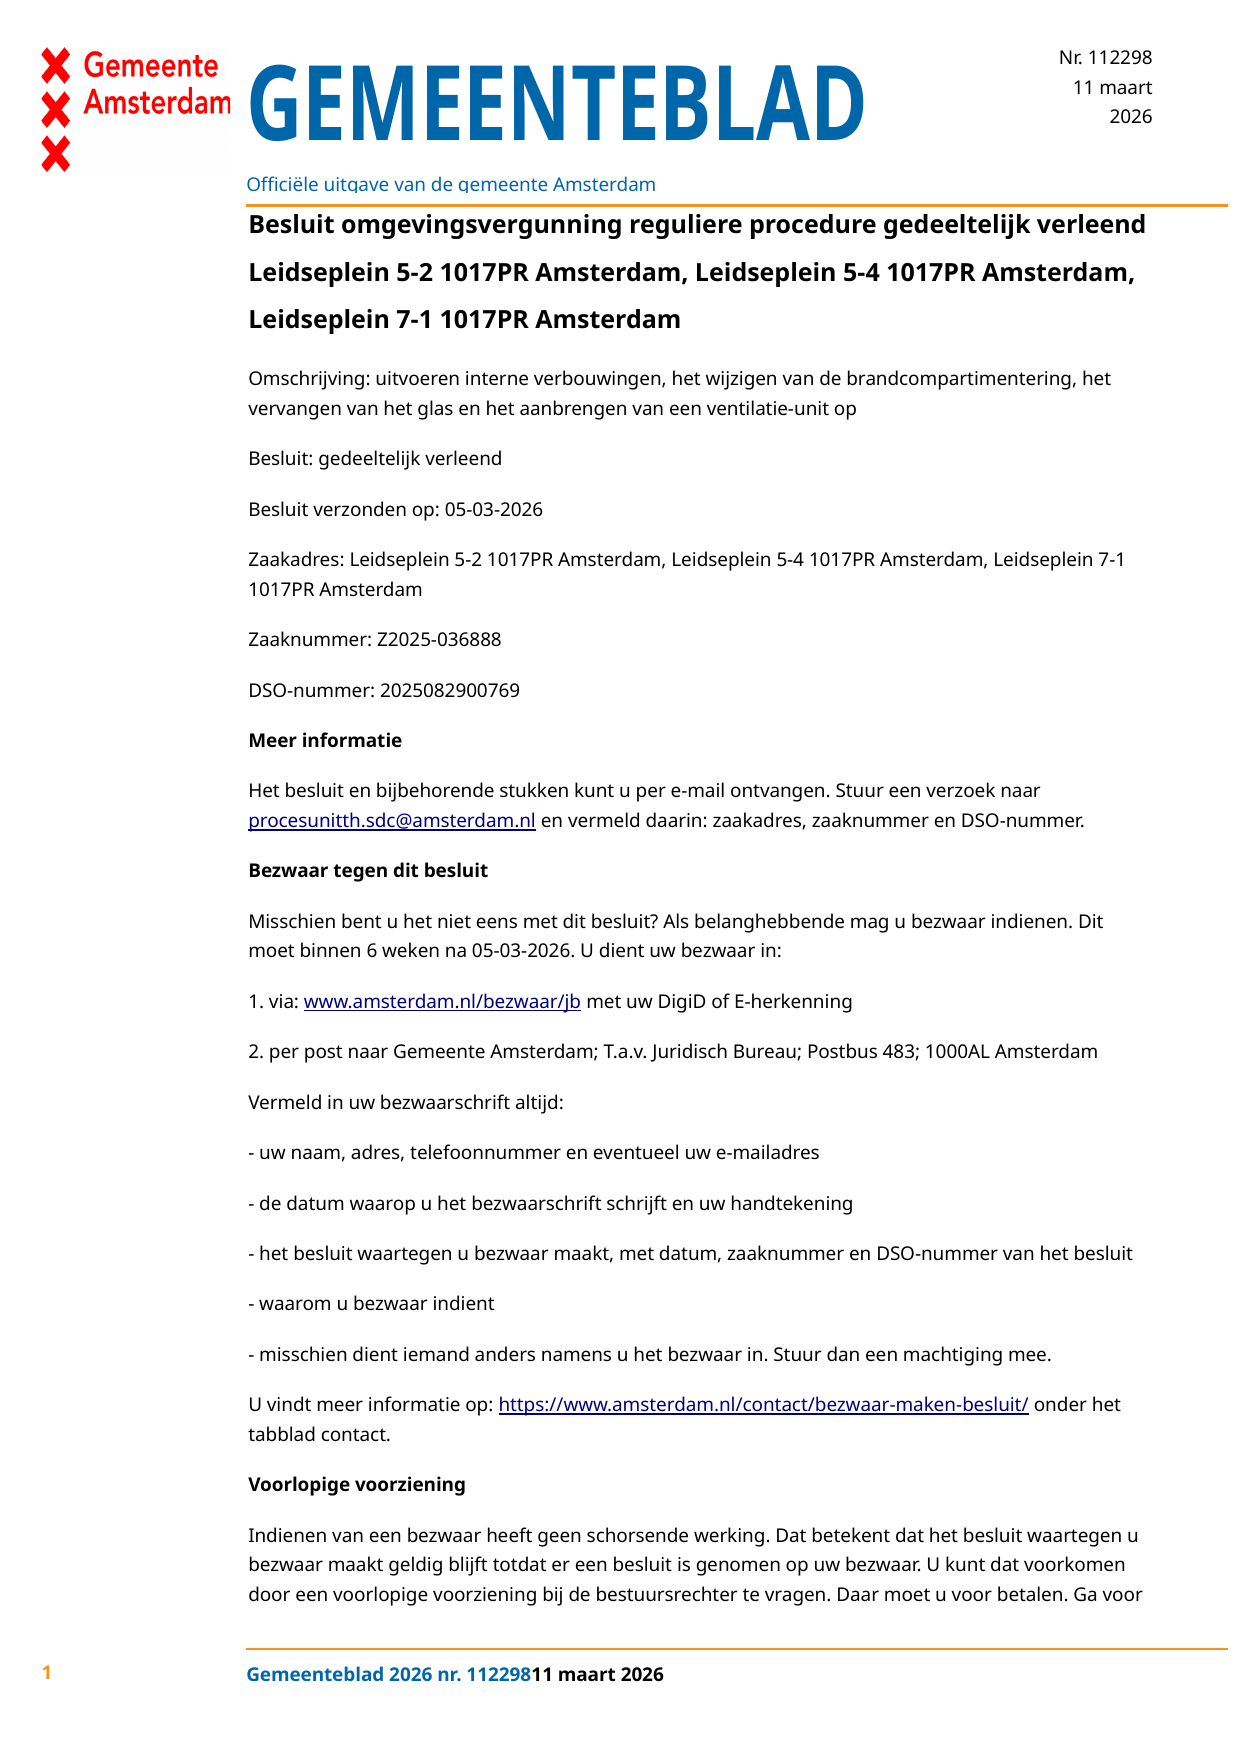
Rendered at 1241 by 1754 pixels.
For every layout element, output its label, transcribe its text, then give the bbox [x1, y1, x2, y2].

text 1. via: www.amsterdam.nl/bezwaar/jb met uw DigiD of E-herkenning [248, 988, 1152, 1014]
text - de datum waarop u het bezwaarschrift schrijft en uw handtekening [248, 1190, 1152, 1215]
text Vermeld in uw bezwaarschrift altijd: [248, 1089, 1152, 1114]
text Besluit omgevingsvergunning reguliere procedure gedeeltelijk verleend Leidseplein 5-2 1017PR Amsterdam, Leidseplein 5-4 1017PR Amsterdam, Leidseplein 7-1 1017PR Amsterdam [248, 207, 1152, 336]
picture [41, 47, 231, 172]
text U vindt meer informatie op: https://www.amsterdam.nl/contact/bezwaar-maken-besluit/ onder het tabblad contact. [248, 1391, 1152, 1447]
text Zaaknummer: Z2025-036888 [248, 626, 1152, 652]
text - uw naam, adres, telefoonnummer en eventueel uw e-mailadres [248, 1139, 1152, 1165]
text 2. per post naar Gemeente Amsterdam; T.a.v. Juridisch Bureau; Postbus 483; 1000AL Amsterdam [248, 1038, 1152, 1064]
text DSO-nummer: 2025082900769 [248, 677, 1152, 702]
text Besluit: gedeeltelijk verleend [248, 446, 1152, 471]
text Zaakadres: Leidseplein 5-2 1017PR Amsterdam, Leidseplein 5-4 1017PR Amsterdam, Leidseplein 7-1 1017PR Amsterdam [248, 546, 1152, 602]
text Meer informatie [248, 727, 1152, 753]
text Besluit verzonden op: 05-03-2026 [248, 496, 1152, 522]
text - het besluit waartegen u bezwaar maakt, met datum, zaaknummer en DSO-nummer van het besluit [248, 1240, 1152, 1266]
text Omschrijving: uitvoeren interne verbouwingen, het wijzigen van de brandcompartimentering, het vervangen van het glas en het aanbrengen van een ventilatie-unit op [248, 366, 1152, 421]
text Bezwaar tegen dit besluit [248, 858, 1152, 883]
text Indienen van een bezwaar heeft geen schorsende werking. Dat betekent dat het besluit waartegen u bezwaar maakt geldig blijft totdat er een besluit is genomen op uw bezwaar. U kunt dat voorkomen door een voorlopige voorziening bij de bestuursrechter te vragen. Daar moet u voor betalen. Ga voor [248, 1522, 1152, 1607]
text Misschien bent u het niet eens met dit besluit? Als belanghebbende mag u bezwaar indienen. Dit moet binnen 6 weken na 05-03-2026. U dient uw bezwaar in: [248, 908, 1152, 963]
text - waarom u bezwaar indient [248, 1291, 1152, 1316]
text Het besluit en bijbehorende stukken kunt u per e-mail ontvangen. Stuur een verzoek naar procesunitth.sdc@amsterdam.nl en vermeld daarin: zaakadres, zaaknummer en DSO-nummer. [248, 778, 1152, 833]
text - misschien dient iemand anders namens u het bezwaar in. Stuur dan een machtiging mee. [248, 1341, 1152, 1367]
text Voorlopige voorziening [248, 1471, 1152, 1497]
